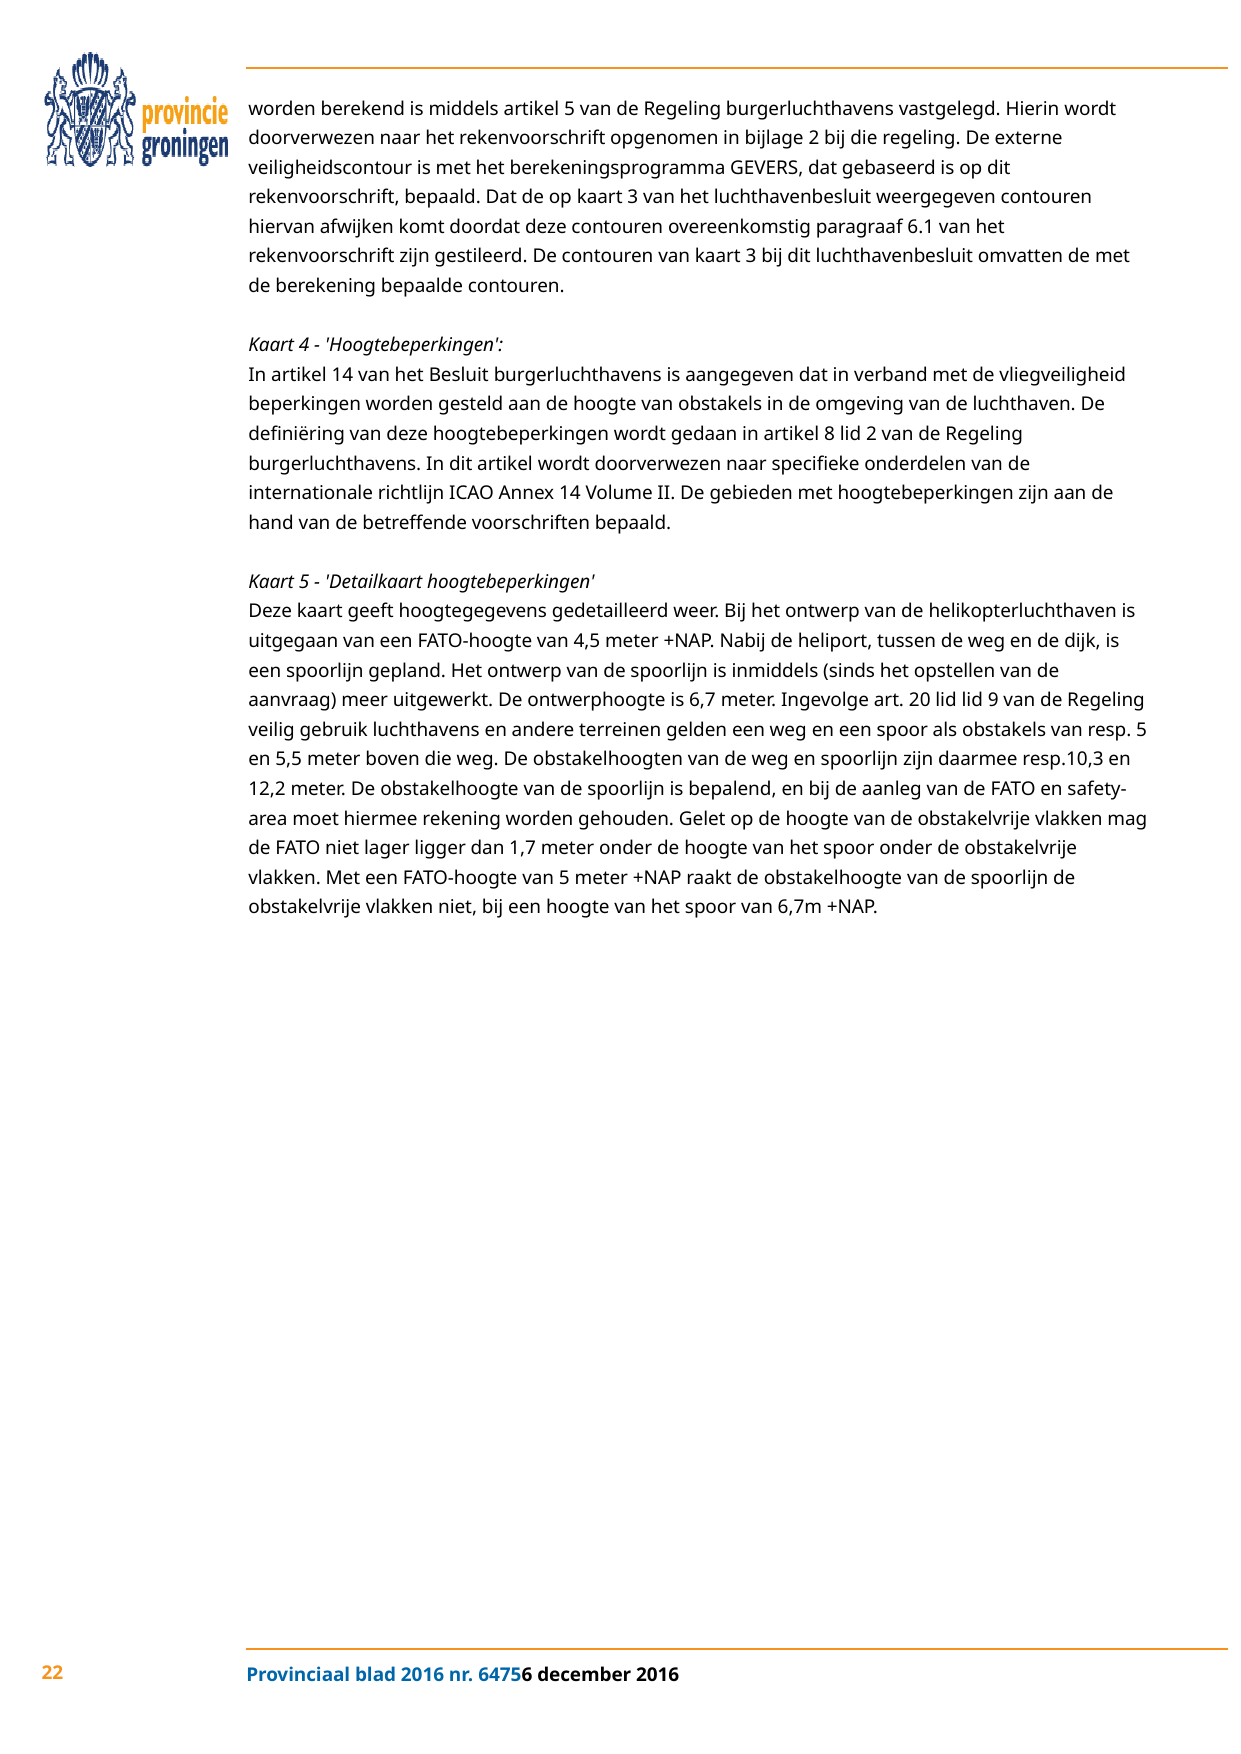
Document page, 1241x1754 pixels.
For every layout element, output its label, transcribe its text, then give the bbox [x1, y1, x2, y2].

text worden berekend is middels artikel 5 van de Regeling burgerluchthavens vastgelegd. Hierin wordt doorverwezen naar het rekenvoorschrift opgenomen in bijlage 2 bij die regeling. De externe veiligheidscontour is met het berekeningsprogramma GEVERS, dat gebaseerd is op dit rekenvoorschrift, bepaald. Dat de op kaart 3 van het luchthavenbesluit weergegeven contouren hiervan afwijken komt doordat deze contouren overeenkomstig paragraaf 6.1 van het rekenvoorschrift zijn gestileerd. De contouren van kaart 3 bij dit luchthavenbesluit omvatten de met de berekening bepaalde contouren. [248, 95, 1152, 298]
picture [41, 47, 231, 172]
text Kaart 5 - 'Detailkaart hoogtebeperkingen' [248, 568, 1152, 594]
text Deze kaart geeft hoogtegegevens gedetailleerd weer. Bij het ontwerp van de helikopterluchthaven is uitgegaan van een FATO-hoogte van 4,5 meter +NAP. Nabij de heliport, tussen de weg en de dijk, is een spoorlijn gepland. Het ontwerp van de spoorlijn is inmiddels (sinds het opstellen van de aanvraag) meer uitgewerkt. De ontwerphoogte is 6,7 meter. Ingevolge art. 20 lid lid 9 van de Regeling veilig gebruik luchthavens en andere terreinen gelden een weg en een spoor als obstakels van resp. 5 en 5,5 meter boven die weg. De obstakelhoogten van de weg en spoorlijn zijn daarmee resp.10,3 en 12,2 meter. De obstakelhoogte van de spoorlijn is bepalend, en bij de aanleg van de FATO en safety-area moet hiermee rekening worden gehouden. Gelet op de hoogte van de obstakelvrije vlakken mag de FATO niet lager ligger dan 1,7 meter onder de hoogte van het spoor onder de obstakelvrije vlakken. Met een FATO-hoogte van 5 meter +NAP raakt de obstakelhoogte van de spoorlijn de obstakelvrije vlakken niet, bij een hoogte van het spoor van 6,7m +NAP. [248, 598, 1152, 919]
text Kaart 4 - 'Hoogtebeperkingen': [248, 331, 1152, 357]
text In artikel 14 van het Besluit burgerluchthavens is aangegeven dat in verband met de vliegveiligheid beperkingen worden gesteld aan de hoogte van obstakels in de omgeving van de luchthaven. De definiëring van deze hoogtebeperkingen wordt gedaan in artikel 8 lid 2 van de Regeling burgerluchthavens. In dit artikel wordt doorverwezen naar specifieke onderdelen van de internationale richtlijn ICAO Annex 14 Volume II. De gebieden met hoogtebeperkingen zijn aan de hand van de betreffende voorschriften bepaald. [248, 361, 1152, 535]
